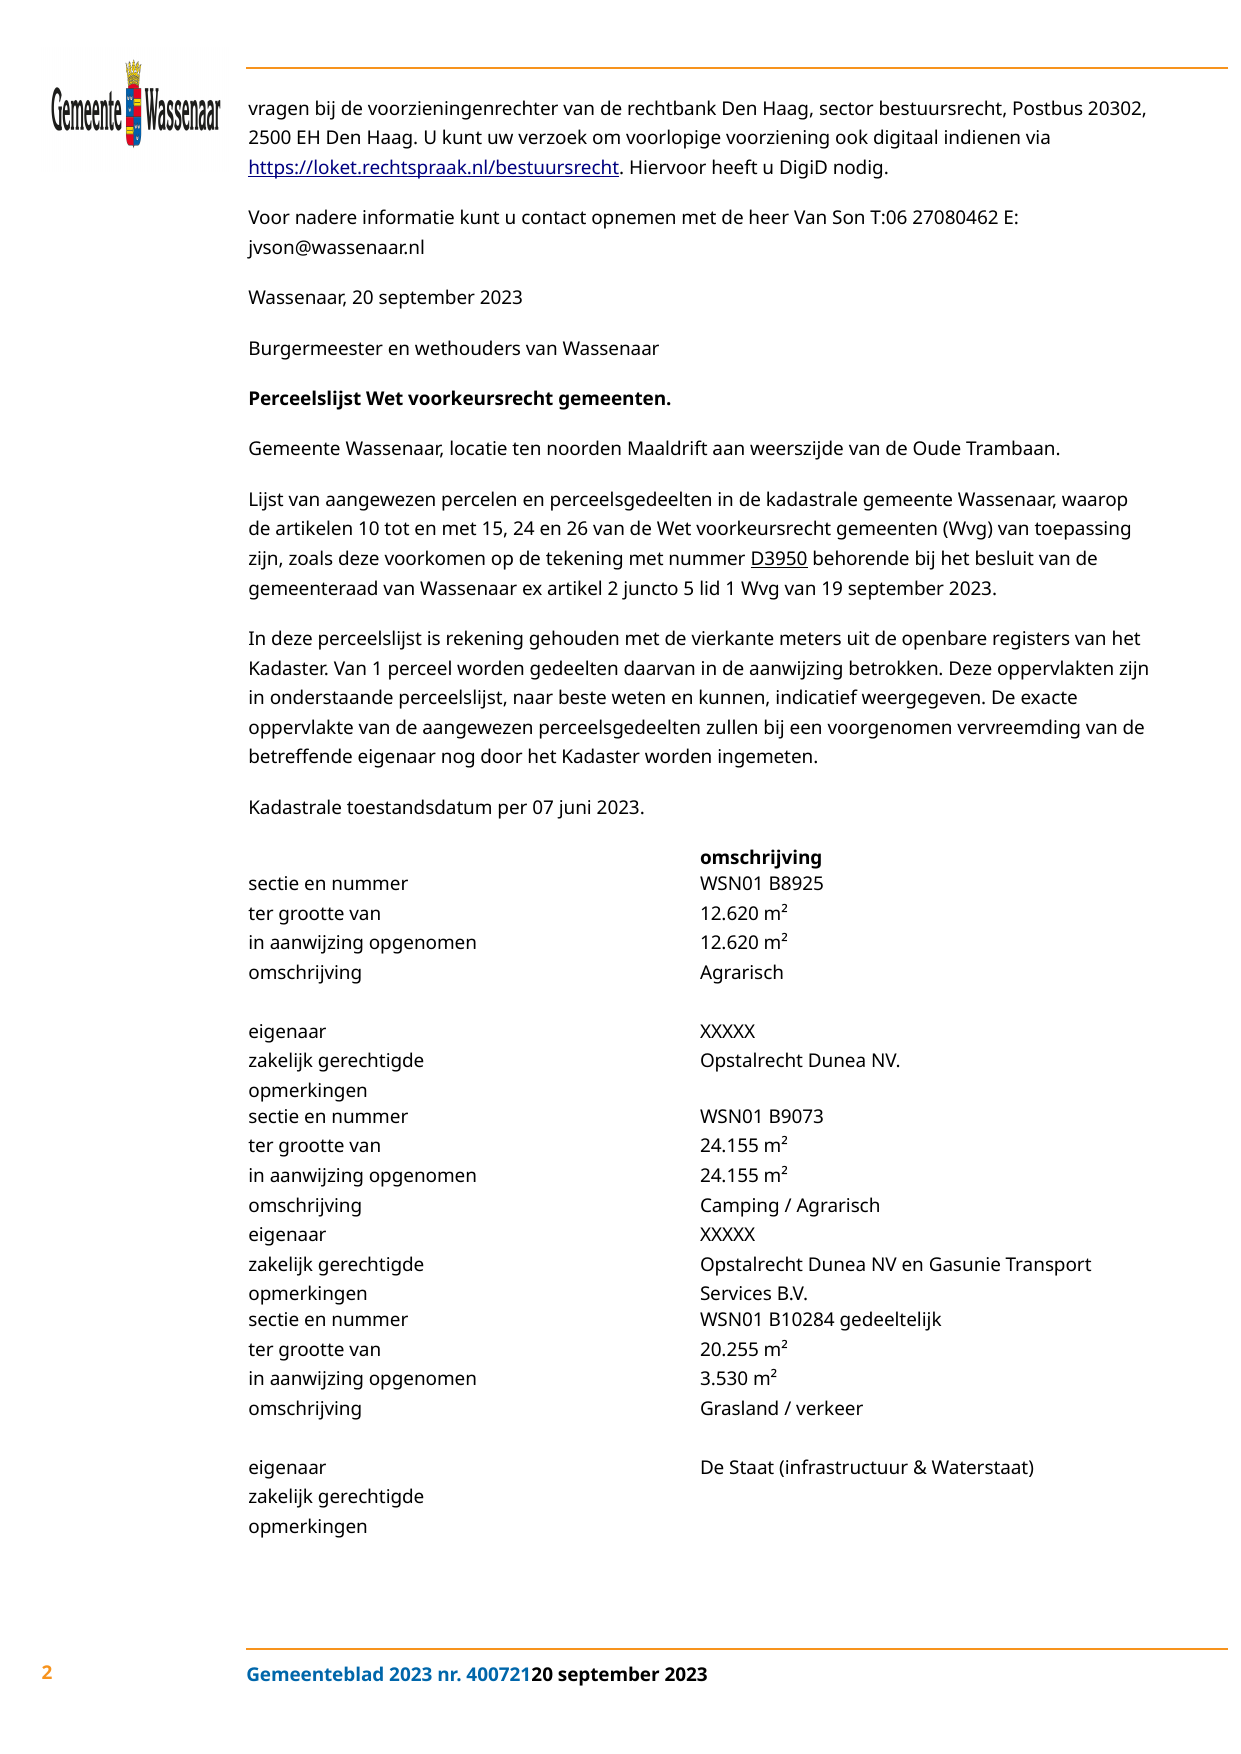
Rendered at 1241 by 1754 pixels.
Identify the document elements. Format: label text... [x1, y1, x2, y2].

text In deze perceelslijst is rekening gehouden met de vierkante meters uit de openbare registers van het Kadaster. Van 1 perceel worden gedeelten daarvan in de aanwijzing betrokken. Deze oppervlakten zijn in onderstaande perceelslijst, naar beste weten en kunnen, indicatief weergegeven. De exacte oppervlakte van de aangewezen perceelsgedeelten zullen bij een voorgenomen vervreemding van de betreffende eigenaar nog door het Kadaster worden ingemeten. [248, 625, 1152, 769]
table_header [248, 845, 700, 870]
text Kadastrale toestandsdatum per 07 juni 2023. [248, 794, 1152, 820]
text vragen bij de voorzieningenrechter van de rechtbank Den Haag, sector bestuursrecht, Postbus 20302, 2500 EH Den Haag. U kunt uw verzoek om voorlopige voorziening ook digitaal indienen via https://loket.rechtspraak.nl/bestuursrecht. Hiervoor heeft u DigiD nodig. [248, 95, 1152, 180]
text Burgermeester en wethouders van Wassenaar [248, 335, 1152, 361]
picture [41, 47, 231, 172]
table_cell WSN01 B8925 12.620 m² 12.620 m² Agrarisch XXXXX Opstalrecht Dunea NV. [700, 870, 1152, 1103]
table_header omschrijving [700, 845, 1152, 870]
table_cell [700, 1539, 1152, 1565]
text Gemeente Wassenaar, locatie ten noorden Maaldrift aan weerszijde van de Oude Trambaan. [248, 436, 1152, 461]
table_cell sectie en nummer ter grootte van in aanwijzing opgenomen omschrijving eigenaar zakelijk gerechtigde opmerkingen [248, 1103, 700, 1306]
text Lijst van aangewezen percelen en perceelsgedeelten in de kadastrale gemeente Wassenaar, waarop de artikelen 10 tot en met 15, 24 en 26 van de Wet voorkeursrecht gemeenten (Wvg) van toepassing zijn, zoals deze voorkomen op de tekening met nummer D3950 behorende bij het besluit van de gemeenteraad van Wassenaar ex artikel 2 juncto 5 lid 1 Wvg van 19 september 2023. [248, 486, 1152, 601]
table_cell [248, 1539, 700, 1565]
text Wassenaar, 20 september 2023 [248, 284, 1152, 310]
table_cell sectie en nummer ter grootte van in aanwijzing opgenomen omschrijving eigenaar zakelijk gerechtigde opmerkingen [248, 870, 700, 1103]
table_cell sectie en nummer ter grootte van in aanwijzing opgenomen omschrijving eigenaar zakelijk gerechtigde opmerkingen [248, 1306, 700, 1539]
text Perceelslijst Wet voorkeursrecht gemeenten. [248, 385, 1152, 411]
text Voor nadere informatie kunt u contact opnemen met de heer Van Son T:06 27080462 E: jvson@wassenaar.nl [248, 204, 1152, 260]
table_cell WSN01 B10284 gedeeltelijk 20.255 m² 3.530 m² Grasland / verkeer De Staat (infrastructuur & Waterstaat) [700, 1306, 1152, 1539]
table_cell WSN01 B9073 24.155 m² 24.155 m² Camping / Agrarisch XXXXX Opstalrecht Dunea NV en Gasunie Transport Services B.V. [700, 1103, 1152, 1306]
